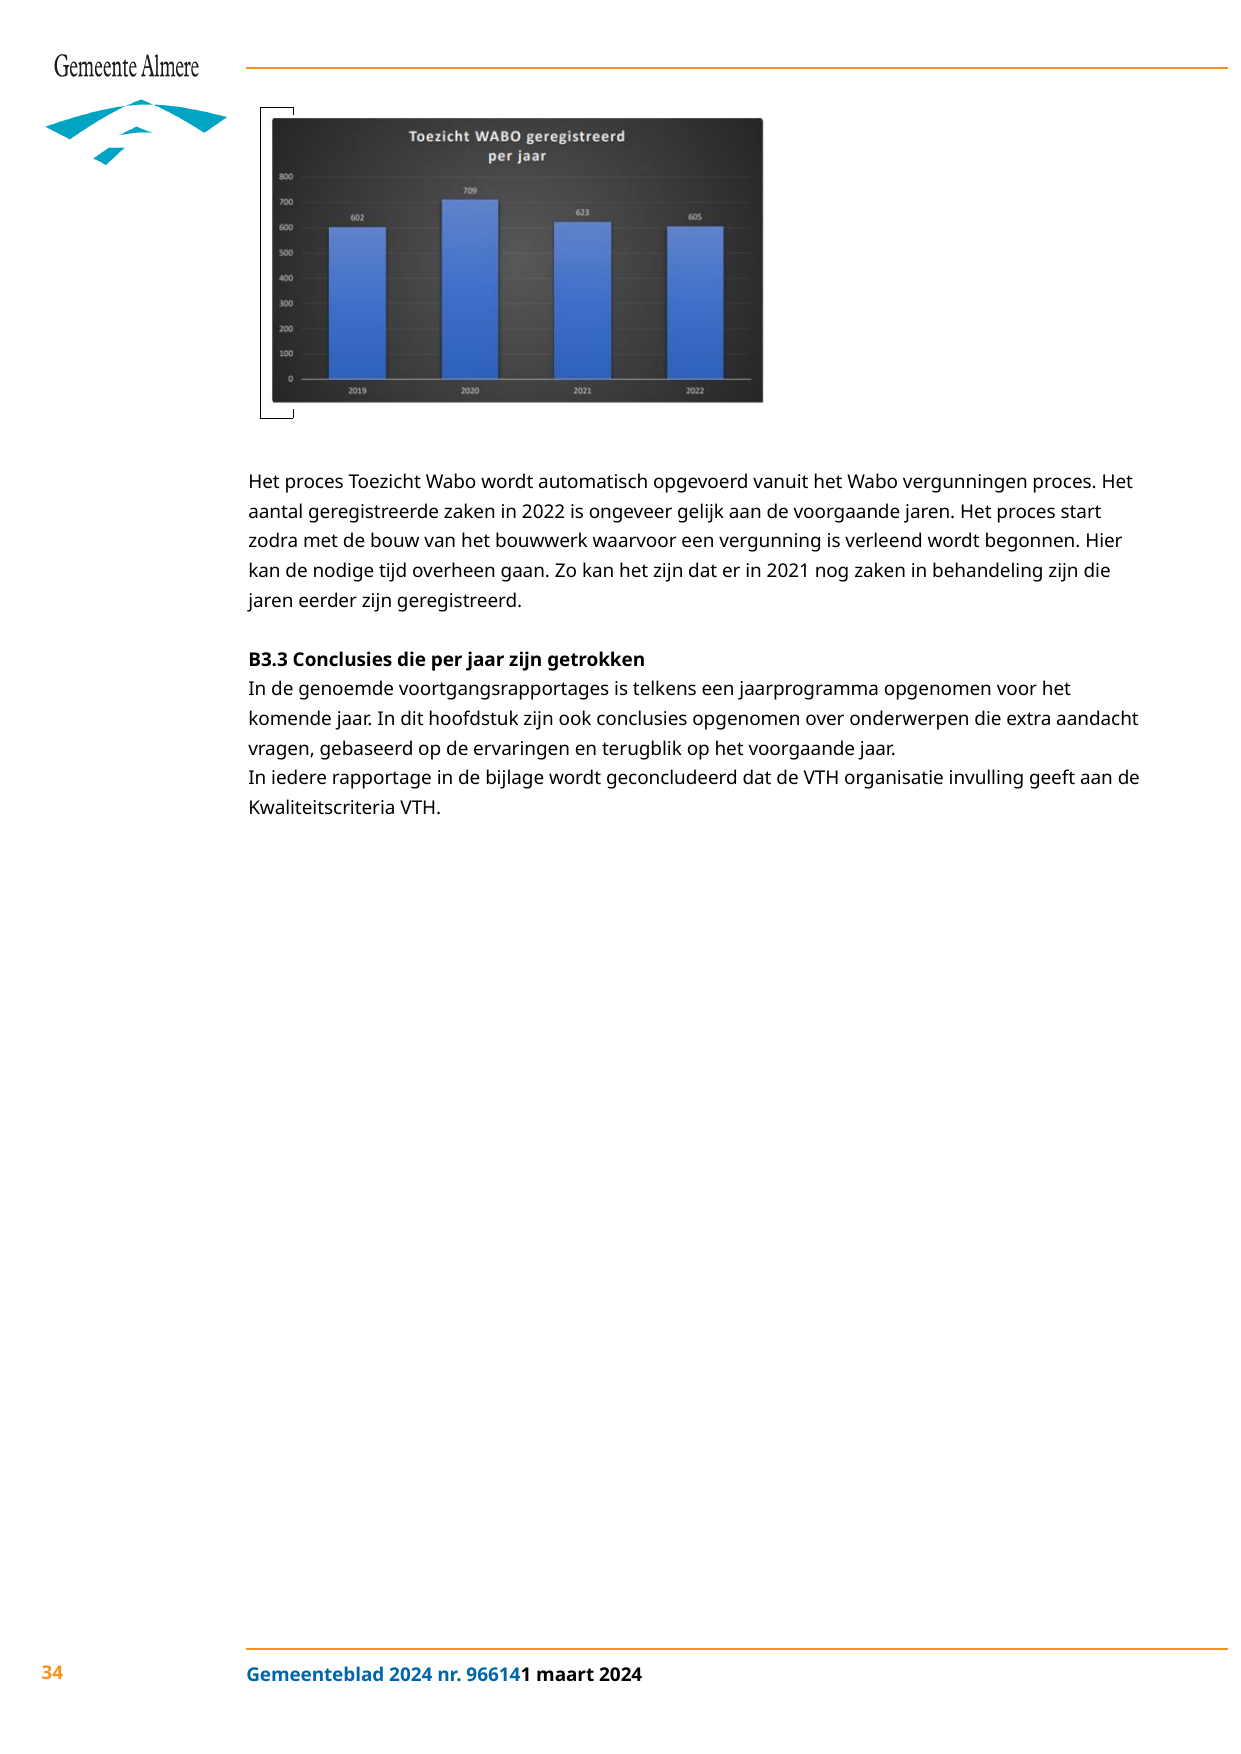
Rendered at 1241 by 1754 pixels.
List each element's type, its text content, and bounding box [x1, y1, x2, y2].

text In iedere rapportage in de bijlage wordt geconcludeerd dat de VTH organisatie invulling geeft aan de Kwaliteitscriteria VTH. [248, 764, 1152, 819]
text In de genoemde voortgangsrapportages is telkens een jaarprogramma opgenomen voor het komende jaar. In dit hoofdstuk zijn ook conclusies opgenomen over onderwerpen die extra aandacht vragen, gebaseerd op de ervaringen en terugblik op het voorgaande jaar. [248, 676, 1152, 760]
picture [268, 115, 771, 409]
text B3.3 Conclusies die per jaar zijn getrokken [248, 646, 1152, 672]
picture [41, 47, 231, 172]
text Het proces Toezicht Wabo wordt automatisch opgevoerd vanuit het Wabo vergunningen proces. Het aantal geregistreerde zaken in 2022 is ongeveer gelijk aan de voorgaande jaren. Het proces start zodra met de bouw van het bouwwerk waarvoor een vergunning is verleend wordt begonnen. Hier kan de nodige tijd overheen gaan. Zo kan het zijn dat er in 2021 nog zaken in behandeling zijn die jaren eerder zijn geregistreerd. [248, 468, 1152, 612]
